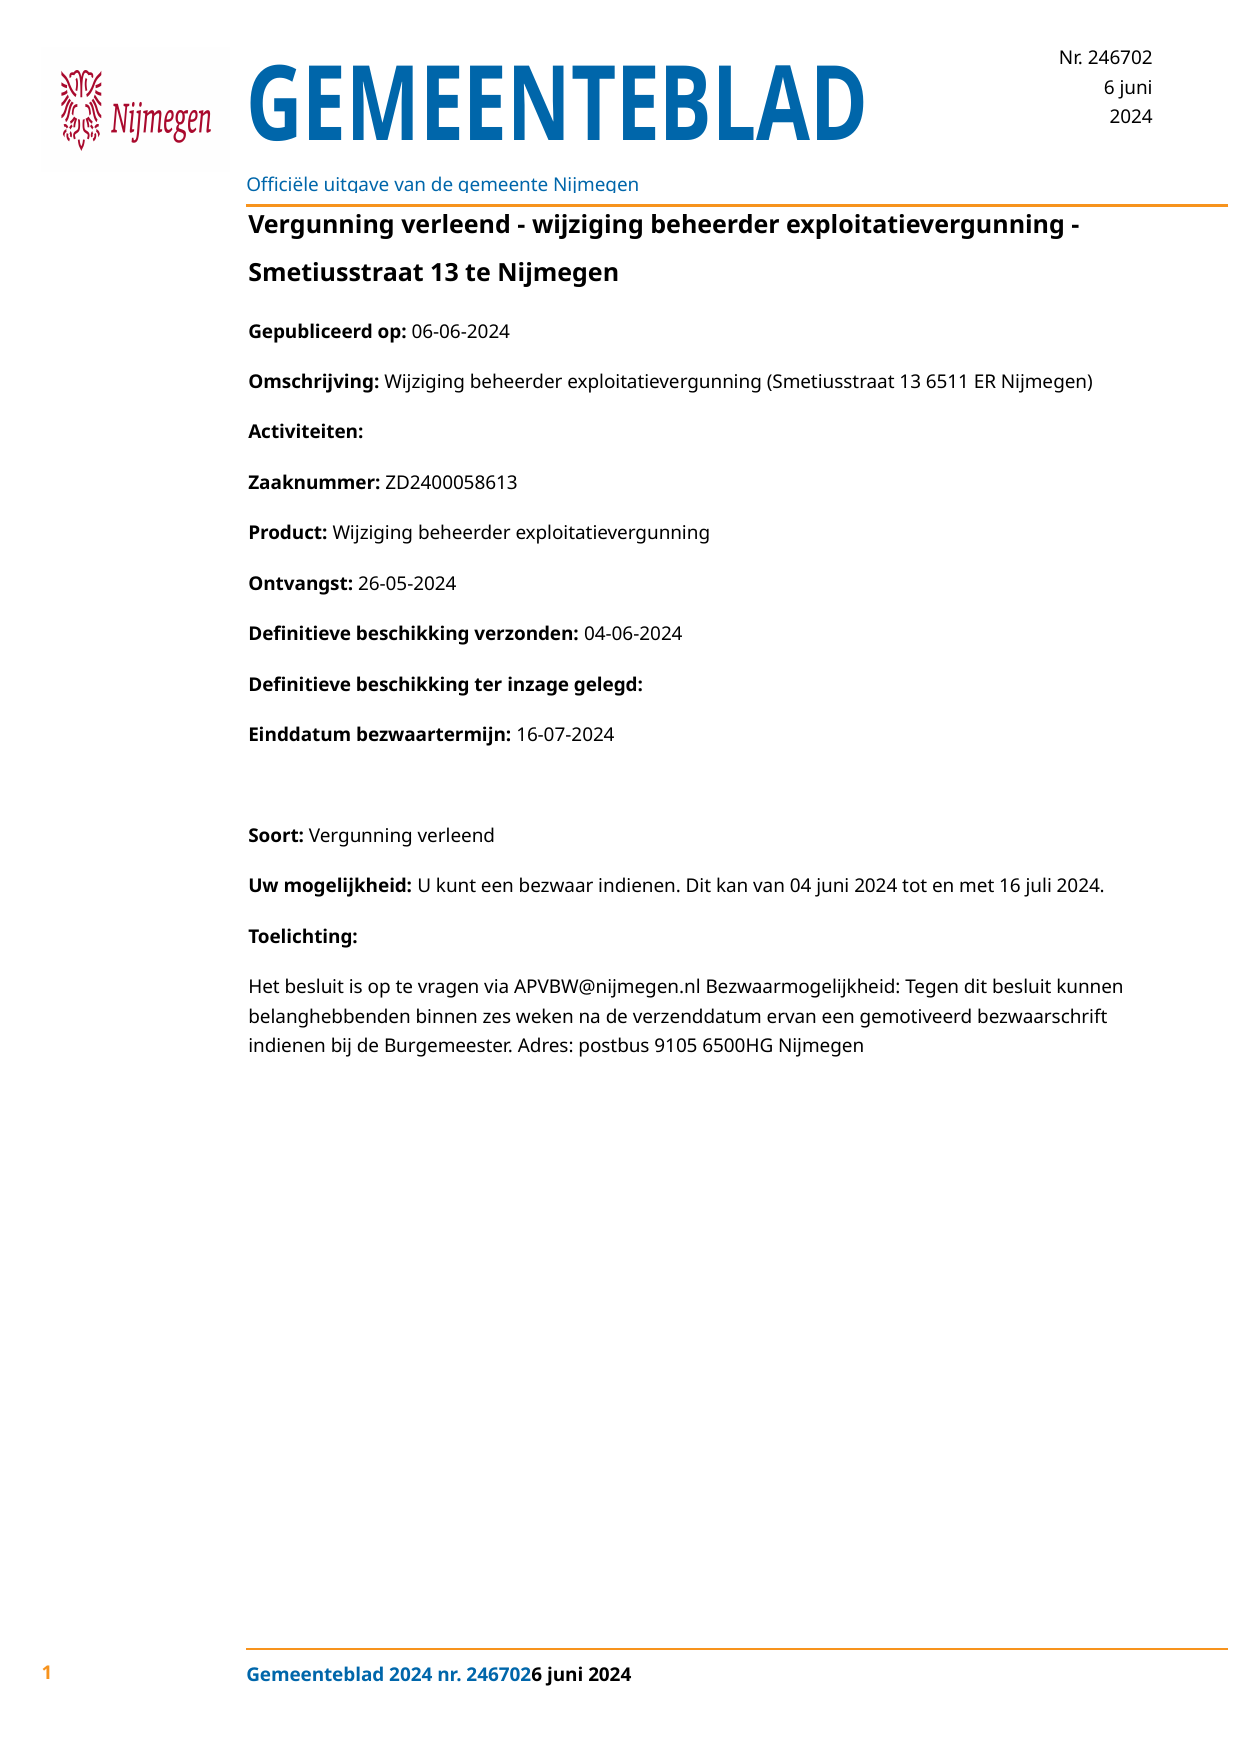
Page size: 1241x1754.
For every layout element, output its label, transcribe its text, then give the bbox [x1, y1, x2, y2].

text Definitieve beschikking verzonden: 04-06-2024 [248, 620, 1152, 646]
text Activiteiten: [248, 419, 1152, 444]
text Definitieve beschikking ter inzage gelegd: [248, 671, 1152, 697]
text Uw mogelijkheid: U kunt een bezwaar indienen. Dit kan van 04 juni 2024 tot en met 16 juli 2024. [248, 872, 1152, 898]
text Toelichting: [248, 923, 1152, 949]
text Ontvangst: 26-05-2024 [248, 570, 1152, 596]
picture [41, 47, 231, 172]
text Einddatum bezwaartermijn: 16-07-2024 [248, 721, 1152, 747]
text Omschrijving: Wijziging beheerder exploitatievergunning (Smetiusstraat 13 6511 ER Nijmegen) [248, 368, 1152, 394]
text Vergunning verleend - wijziging beheerder exploitatievergunning - Smetiusstraat 13 te Nijmegen [248, 207, 1152, 288]
text Soort: Vergunning verleend [248, 822, 1152, 848]
text Zaaknummer: ZD2400058613 [248, 469, 1152, 495]
text Gepubliceerd op: 06-06-2024 [248, 318, 1152, 344]
text Het besluit is op te vragen via APVBW@nijmegen.nl Bezwaarmogelijkheid: Tegen dit besluit kunnen belanghebbenden binnen zes weken na de verzenddatum ervan een gemotiveerd bezwaarschrift indienen bij de Burgemeester. Adres: postbus 9105 6500HG Nijmegen [248, 973, 1152, 1058]
text Product: Wijziging beheerder exploitatievergunning [248, 519, 1152, 545]
